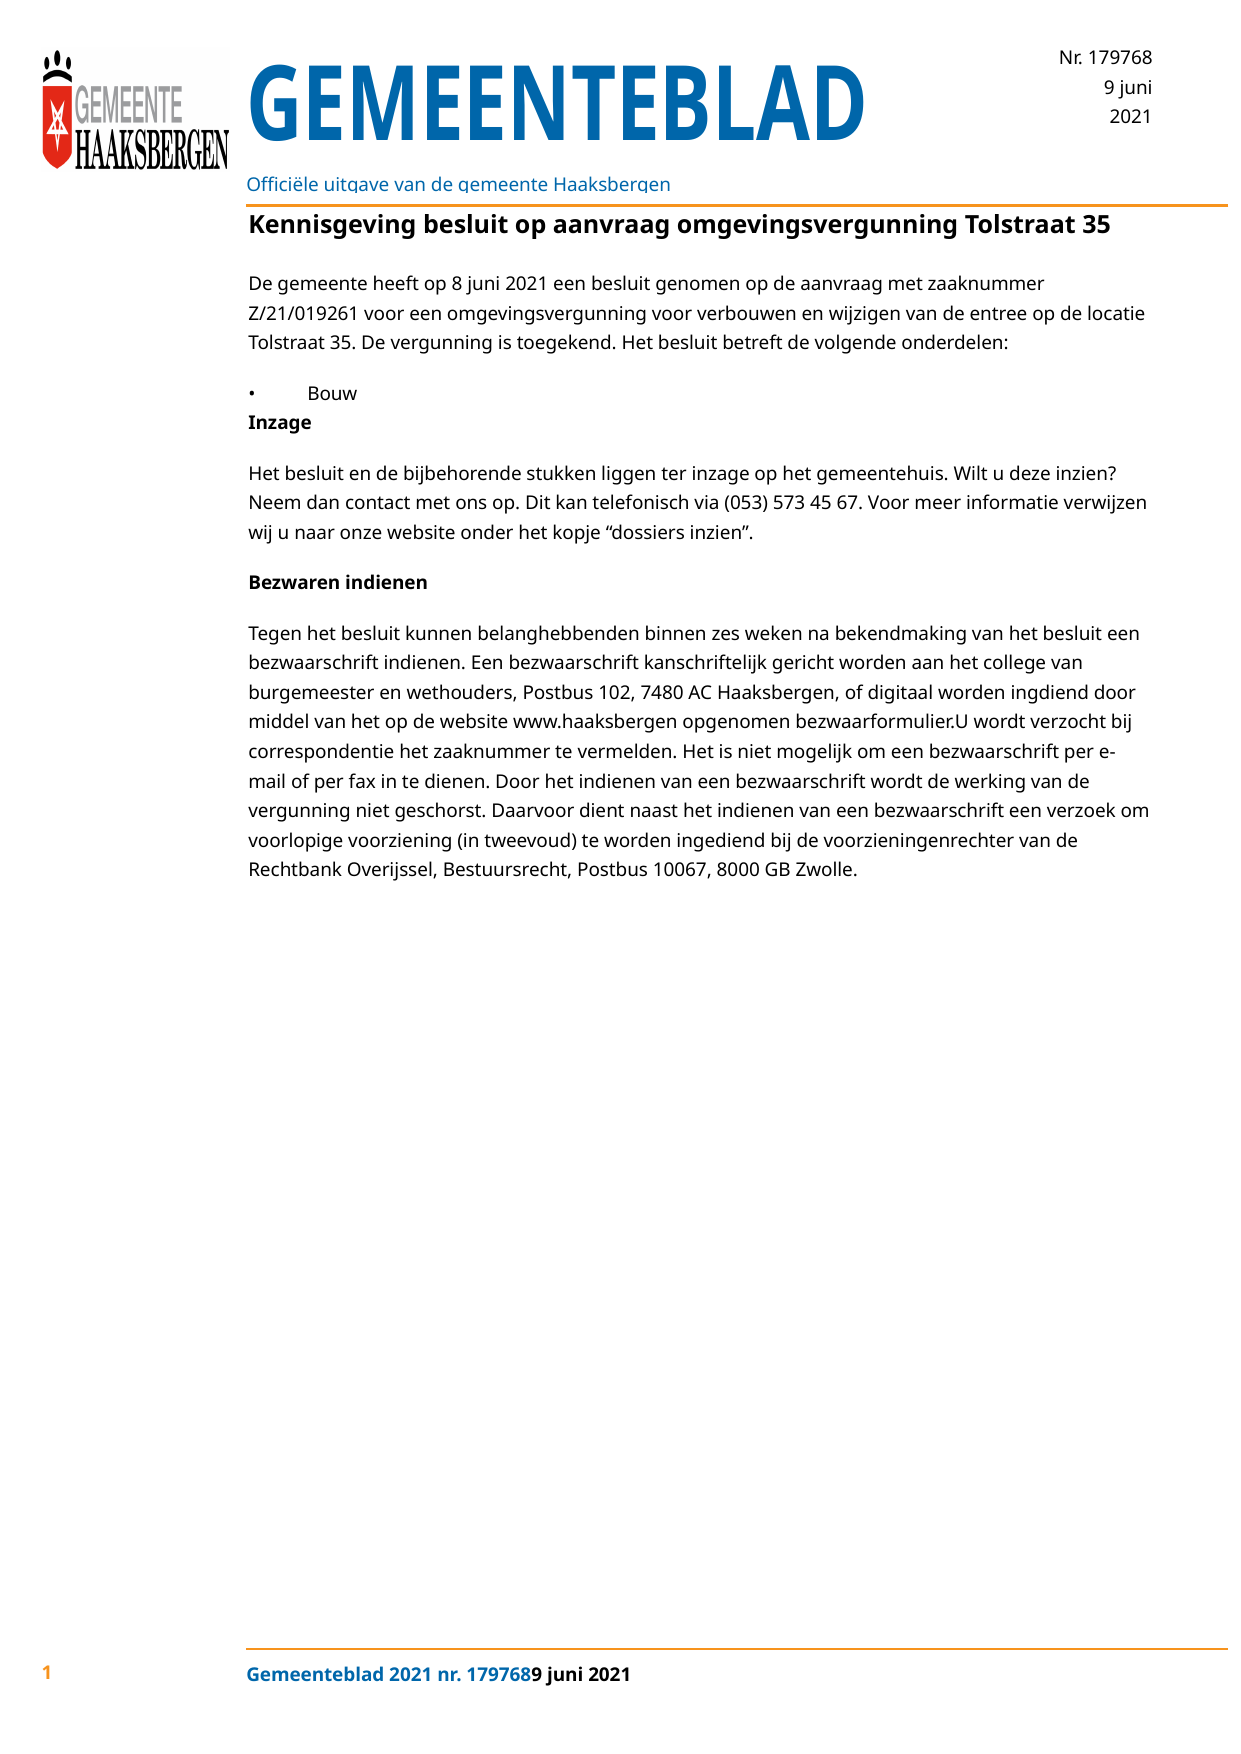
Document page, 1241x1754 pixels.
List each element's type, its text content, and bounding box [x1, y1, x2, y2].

text Inzage [248, 409, 1152, 435]
text De gemeente heeft op 8 juni 2021 een besluit genomen op de aanvraag met zaaknummer Z/21/019261 voor een omgevingsvergunning voor verbouwen en wijzigen van de entree op de locatie Tolstraat 35. De vergunning is toegekend. Het besluit betreft de volgende onderdelen: [248, 270, 1152, 355]
text Kennisgeving besluit op aanvraag omgevingsvergunning Tolstraat 35 [248, 207, 1152, 241]
list Bouw [248, 380, 1152, 406]
text Het besluit en de bijbehorende stukken liggen ter inzage op het gemeentehuis. Wilt u deze inzien? Neem dan contact met ons op. Dit kan telefonisch via (053) 573 45 67. Voor meer informatie verwijzen wij u naar onze website onder het kopje “dossiers inzien”. [248, 460, 1152, 545]
picture [41, 47, 231, 172]
text Tegen het besluit kunnen belanghebbenden binnen zes weken na bekendmaking van het besluit een bezwaarschrift indienen. Een bezwaarschrift kanschriftelijk gericht worden aan het college van burgemeester en wethouders, Postbus 102, 7480 AC Haaksbergen, of digitaal worden ingdiend door middel van het op de website www.haaksbergen opgenomen bezwaarformulier.U wordt verzocht bij correspondentie het zaaknummer te vermelden. Het is niet mogelijk om een bezwaarschrift per e-mail of per fax in te dienen. Door het indienen van een bezwaarschrift wordt de werking van de vergunning niet geschorst. Daarvoor dient naast het indienen van een bezwaarschrift een verzoek om voorlopige voorziening (in tweevoud) te worden ingediend bij de voorzieningenrechter van de Rechtbank Overijssel, Bestuursrecht, Postbus 10067, 8000 GB Zwolle. [248, 620, 1152, 882]
text Bezwaren indienen [248, 569, 1152, 595]
